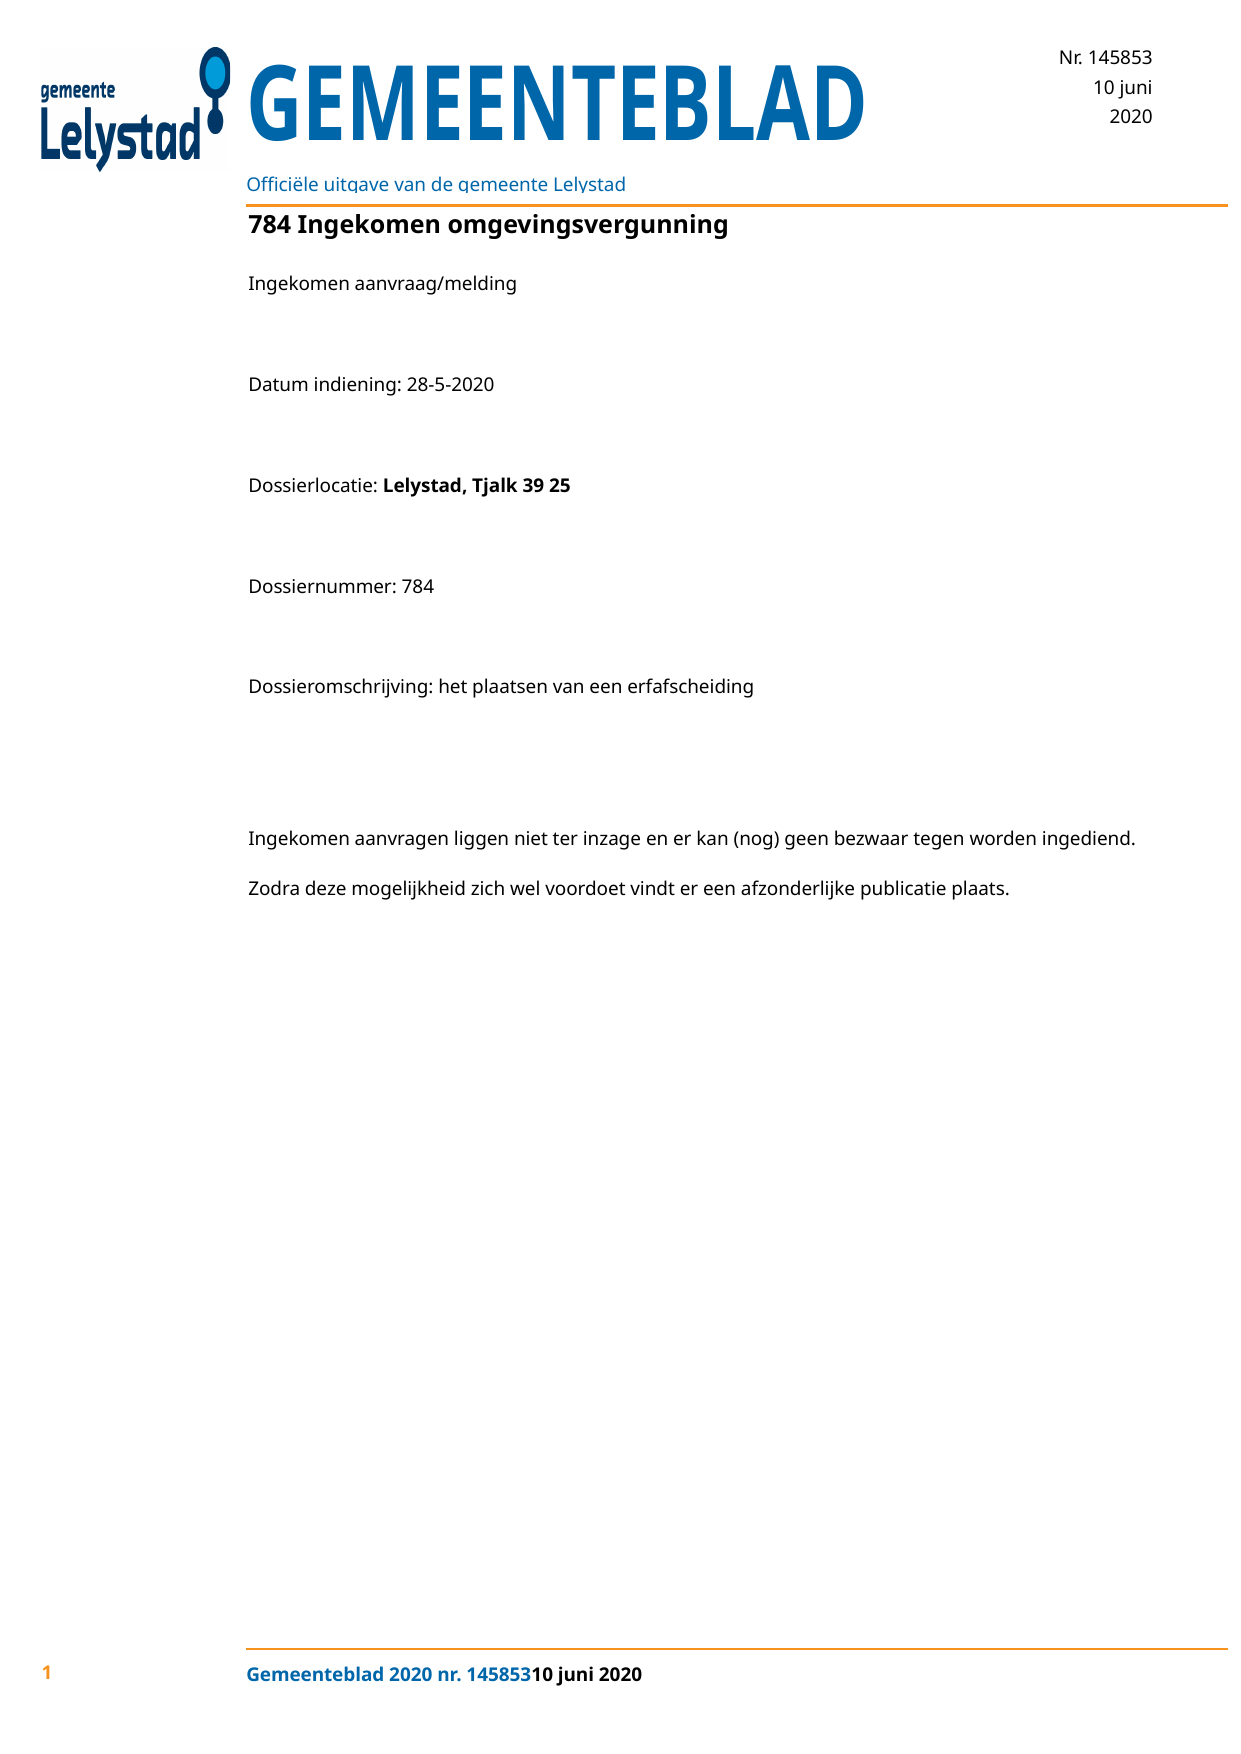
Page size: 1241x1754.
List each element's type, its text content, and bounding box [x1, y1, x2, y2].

text Zodra deze mogelijkheid zich wel voordoet vindt er een afzonderlijke publicatie plaats. [248, 875, 1152, 901]
text Dossieromschrijving: het plaatsen van een erfafscheiding [248, 674, 1152, 699]
picture [41, 47, 231, 172]
text Dossiernummer: 784 [248, 573, 1152, 598]
text Ingekomen aanvraag/melding [248, 270, 1152, 296]
text Ingekomen aanvragen liggen niet ter inzage en er kan (nog) geen bezwaar tegen worden ingediend. [248, 825, 1152, 851]
text Dossierlocatie: Lelystad, Tjalk 39 25 [248, 472, 1152, 498]
text Datum indiening: 28-5-2020 [248, 371, 1152, 397]
text 784 Ingekomen omgevingsvergunning [248, 207, 1152, 241]
